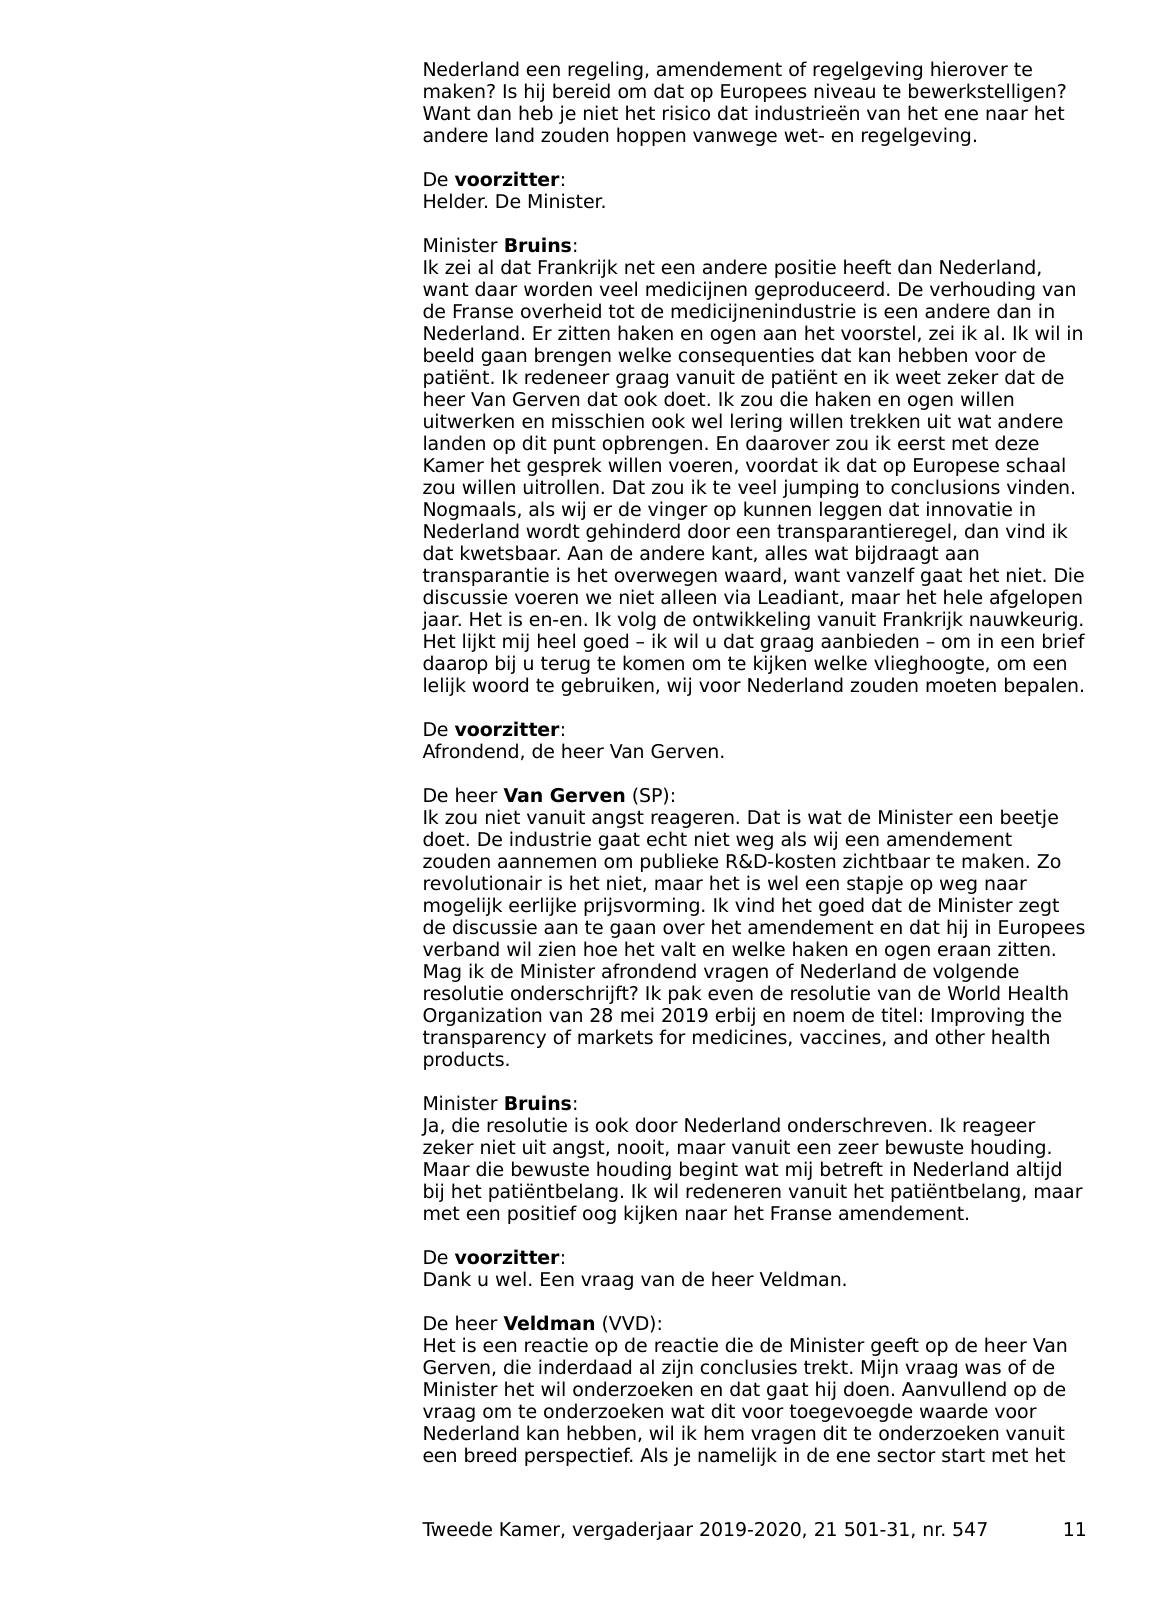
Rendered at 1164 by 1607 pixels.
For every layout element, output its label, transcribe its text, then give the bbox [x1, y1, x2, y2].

text Ja, die resolutie is ook door Nederland onderschreven. Ik reageer zeker niet uit angst, nooit, maar vanuit een zeer bewuste houding. Maar die bewuste houding begint wat mij betreft in Nederland altijd bij het patiëntbelang. Ik wil redeneren vanuit het patiëntbelang, maar met een positief oog kijken naar het Franse amendement. [422, 1115, 1087, 1225]
text Dank u wel. Een vraag van de heer Veldman. [422, 1269, 1087, 1291]
text Helder. De Minister. [422, 191, 1087, 213]
text De voorzitter: [422, 169, 1087, 191]
text De voorzitter: [422, 719, 1087, 741]
text Minister Bruins: [422, 235, 1087, 257]
text Het is een reactie op de reactie die de Minister geeft op de heer Van Gerven, die inderdaad al zijn conclusies trekt. Mijn vraag was of de Minister het wil onderzoeken en dat gaat hij doen. Aanvullend op de vraag om te onderzoeken wat dit voor toegevoegde waarde voor Nederland kan hebben, wil ik hem vragen dit te onderzoeken vanuit een breed perspectief. Als je namelijk in de ene sector start met het [422, 1335, 1087, 1467]
text Afrondend, de heer Van Gerven. [422, 741, 1087, 763]
text De heer Van Gerven (SP): [422, 785, 1087, 807]
text De voorzitter: [422, 1247, 1087, 1269]
text Ik zou niet vanuit angst reageren. Dat is wat de Minister een beetje doet. De industrie gaat echt niet weg als wij een amendement zouden aannemen om publieke R&D-kosten zichtbaar te maken. Zo revolutionair is het niet, maar het is wel een stapje op weg naar mogelijk eerlijke prijsvorming. Ik vind het goed dat de Minister zegt de discussie aan te gaan over het amendement en dat hij in Europees verband wil zien hoe het valt en welke haken en ogen eraan zitten. Mag ik de Minister afrondend vragen of Nederland de volgende resolutie onderschrijft? Ik pak even de resolutie van de World Health Organization van 28 mei 2019 erbij en noem de titel: Improving the transparency of markets for medicines, vaccines, and other health products. [422, 807, 1087, 1071]
text Minister Bruins: [422, 1093, 1087, 1115]
text Nederland een regeling, amendement of regelgeving hierover te maken? Is hij bereid om dat op Europees niveau te bewerkstelligen? Want dan heb je niet het risico dat industrieën van het ene naar het andere land zouden hoppen vanwege wet- en regelgeving. [422, 59, 1087, 147]
text De heer Veldman (VVD): [422, 1313, 1087, 1335]
text Ik zei al dat Frankrijk net een andere positie heeft dan Nederland, want daar worden veel medicijnen geproduceerd. De verhouding van de Franse overheid tot de medicijnenindustrie is een andere dan in Nederland. Er zitten haken en ogen aan het voorstel, zei ik al. Ik wil in beeld gaan brengen welke consequenties dat kan hebben voor de patiënt. Ik redeneer graag vanuit de patiënt en ik weet zeker dat de heer Van Gerven dat ook doet. Ik zou die haken en ogen willen uitwerken en misschien ook wel lering willen trekken uit wat andere landen op dit punt opbrengen. En daarover zou ik eerst met deze Kamer het gesprek willen voeren, voordat ik dat op Europese schaal zou willen uitrollen. Dat zou ik te veel jumping to conclusions vinden. Nogmaals, als wij er de vinger op kunnen leggen dat innovatie in Nederland wordt gehinderd door een transparantieregel, dan vind ik dat kwetsbaar. Aan de andere kant, alles wat bijdraagt aan transparantie is het overwegen waard, want vanzelf gaat het niet. Die discussie voeren we niet alleen via Leadiant, maar het hele afgelopen jaar. Het is en-en. Ik volg de ontwikkeling vanuit Frankrijk nauwkeurig. Het lijkt mij heel goed – ik wil u dat graag aanbieden – om in een brief daarop bij u terug te komen om te kijken welke vlieghoogte, om een lelijk woord te gebruiken, wij voor Nederland zouden moeten bepalen. [422, 257, 1087, 697]
